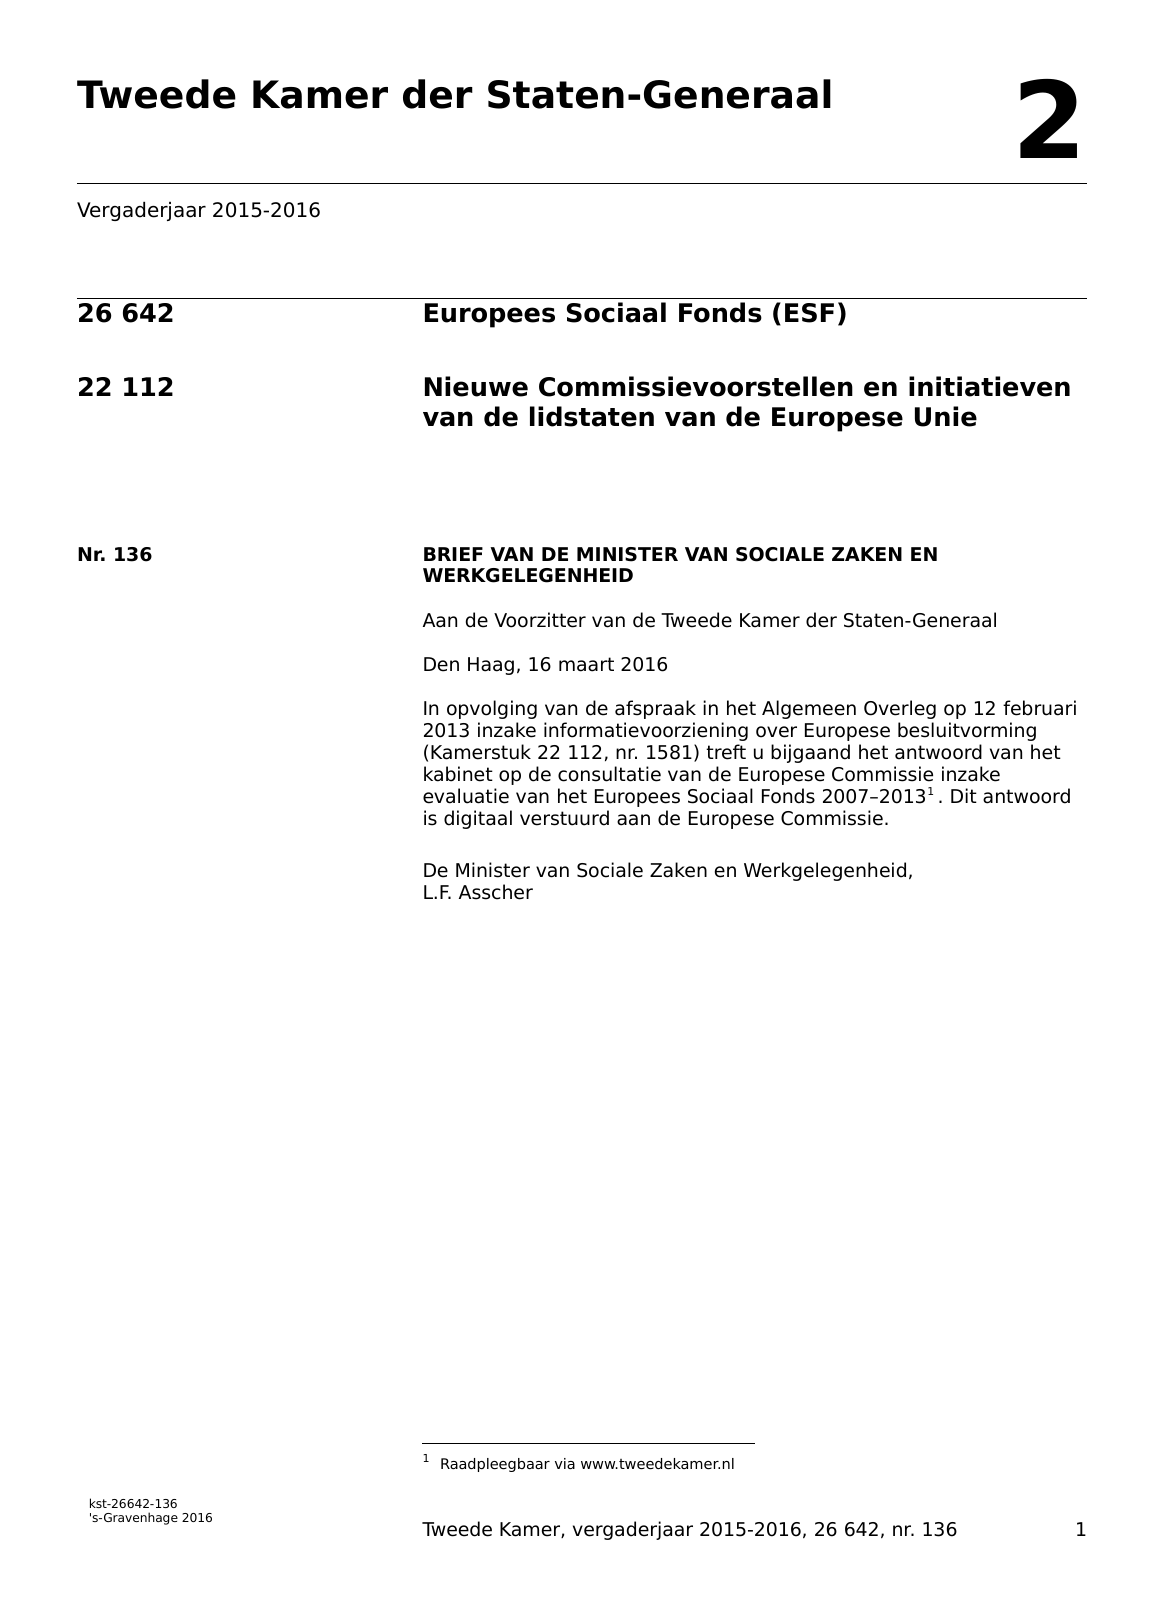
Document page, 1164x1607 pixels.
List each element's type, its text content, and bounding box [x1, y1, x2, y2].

text In opvolging van de afspraak in het Algemeen Overleg op 12 februari 2013 inzake informatievoorziening over Europese besluitvorming (Kamerstuk 22 112, nr. 1581) treft u bijgaand het antwoord van het kabinet op de consultatie van de Europese Commissie inzake evaluatie van het Europees Sociaal Fonds 2007–2013. Dit antwoord is digitaal verstuurd aan de Europese Commissie. [422, 698, 1087, 830]
text Den Haag, 16 maart 2016 [422, 654, 1087, 676]
text 's-Gravenhage 2016 [88, 1511, 323, 1525]
text De Minister van Sociale Zaken en Werkgelegenheid, L.F. Asscher [422, 860, 1087, 904]
subtitle 22 112 Nieuwe Commissievoorstellen en initiatieven van de lidstaten van de Europese Unie [77, 373, 1087, 432]
table_header Tweede Kamer der Staten-Generaal [77, 59, 886, 183]
text kst-26642-136 [88, 1497, 323, 1511]
text Aan de Voorzitter van de Tweede Kamer der Staten-Generaal [422, 609, 1087, 632]
table_cell Vergaderjaar 2015-2016 [77, 184, 1087, 298]
subtitle Nr. 136 BRIEF VAN DE MINISTER VAN SOCIALE ZAKEN EN WERKGELEGENHEID [77, 543, 1087, 587]
subtitle 26 642 Europees Sociaal Fonds (ESF) [77, 299, 1087, 329]
table_header 2 [886, 59, 1087, 183]
text Raadpleegbaar via www.tweedekamer.nl [422, 1452, 1087, 1474]
